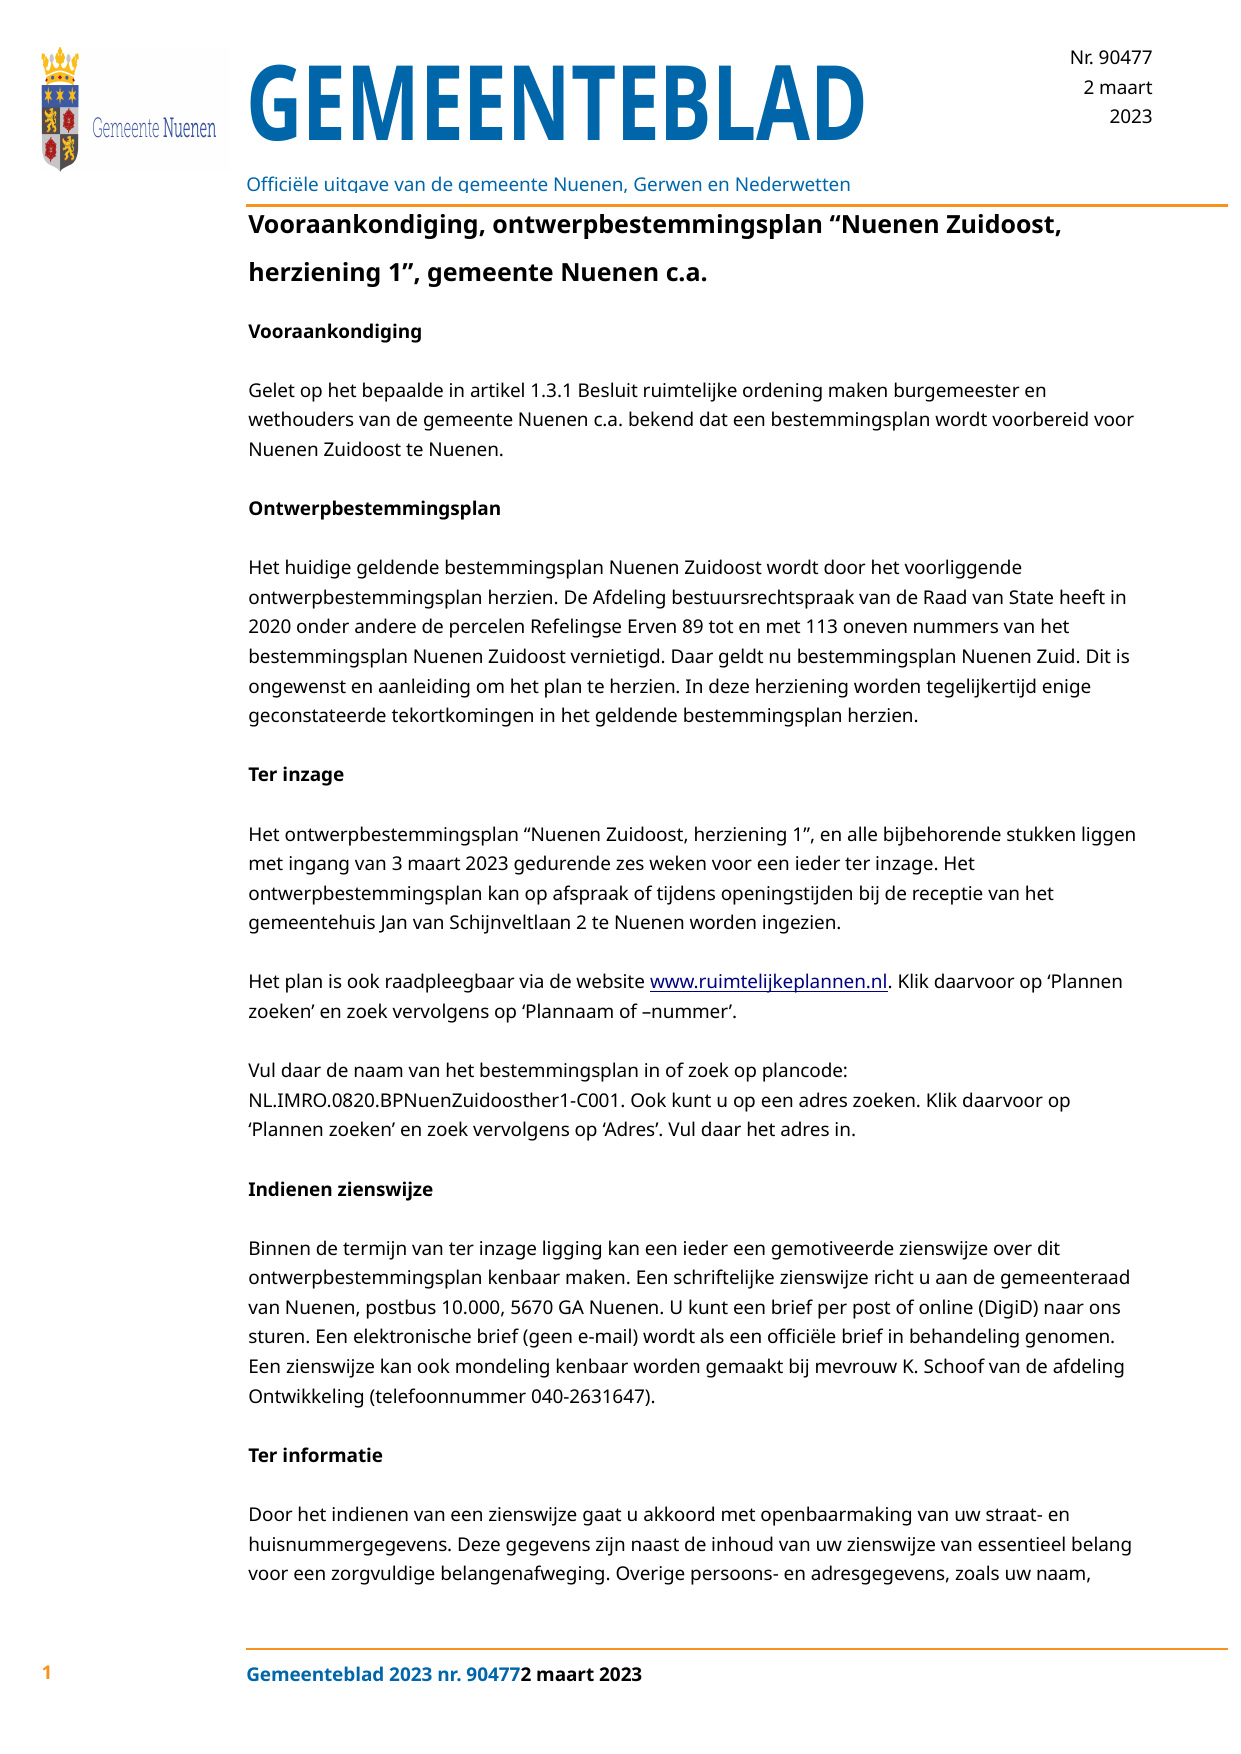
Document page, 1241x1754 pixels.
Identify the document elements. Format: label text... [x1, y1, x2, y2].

picture [41, 47, 231, 172]
text Het ontwerpbestemmingsplan “Nuenen Zuidoost, herziening 1”, en alle bijbehorende stukken liggen met ingang van 3 maart 2023 gedurende zes weken voor een ieder ter inzage. Het ontwerpbestemmingsplan kan op afspraak of tijdens openingstijden bij de receptie van het gemeentehuis Jan van Schijnveltlaan 2 te Nuenen worden ingezien. [248, 821, 1152, 935]
text Indienen zienswijze [248, 1176, 1152, 1202]
text Ter inzage [248, 762, 1152, 787]
text Vooraankondiging, ontwerpbestemmingsplan “Nuenen Zuidoost, herziening 1”, gemeente Nuenen c.a. [248, 207, 1152, 288]
text Door het indienen van een zienswijze gaat u akkoord met openbaarmaking van uw straat- en huisnummergegevens. Deze gegevens zijn naast de inhoud van uw zienswijze van essentieel belang voor een zorgvuldige belangenafweging. Overige persoons- en adresgegevens, zoals uw naam, [248, 1501, 1152, 1586]
text Binnen de termijn van ter inzage ligging kan een ieder een gemotiveerde zienswijze over dit ontwerpbestemmingsplan kenbaar maken. Een schriftelijke zienswijze richt u aan de gemeenteraad van Nuenen, postbus 10.000, 5670 GA Nuenen. U kunt een brief per post of online (DigiD) naar ons sturen. Een elektronische brief (geen e-mail) wordt als een officiële brief in behandeling genomen. Een zienswijze kan ook mondeling kenbaar worden gemaakt bij mevrouw K. Schoof van de afdeling Ontwikkeling (telefoonnummer 040-2631647). [248, 1235, 1152, 1409]
text Vul daar de naam van het bestemmingsplan in of zoek op plancode: NL.IMRO.0820.BPNuenZuidoosther1-C001. Ook kunt u op een adres zoeken. Klik daarvoor op ‘Plannen zoeken’ en zoek vervolgens op ‘Adres’. Vul daar het adres in. [248, 1057, 1152, 1142]
text Ontwerpbestemmingsplan [248, 495, 1152, 521]
text Gelet op het bepaalde in artikel 1.3.1 Besluit ruimtelijke ordening maken burgemeester en wethouders van de gemeente Nuenen c.a. bekend dat een bestemmingsplan wordt voorbereid voor Nuenen Zuidoost te Nuenen. [248, 377, 1152, 462]
text Ter informatie [248, 1442, 1152, 1468]
text Het huidige geldende bestemmingsplan Nuenen Zuidoost wordt door het voorliggende ontwerpbestemmingsplan herzien. De Afdeling bestuursrechtspraak van de Raad van State heeft in 2020 onder andere de percelen Refelingse Erven 89 tot en met 113 oneven nummers van het bestemmingsplan Nuenen Zuidoost vernietigd. Daar geldt nu bestemmingsplan Nuenen Zuid. Dit is ongewenst en aanleiding om het plan te herzien. In deze herziening worden tegelijkertijd enige geconstateerde tekortkomingen in het geldende bestemmingsplan herzien. [248, 554, 1152, 728]
text Het plan is ook raadpleegbaar via de website www.ruimtelijkeplannen.nl. Klik daarvoor op ‘Plannen zoeken’ en zoek vervolgens op ‘Plannaam of –nummer’. [248, 969, 1152, 1024]
text Vooraankondiging [248, 318, 1152, 344]
